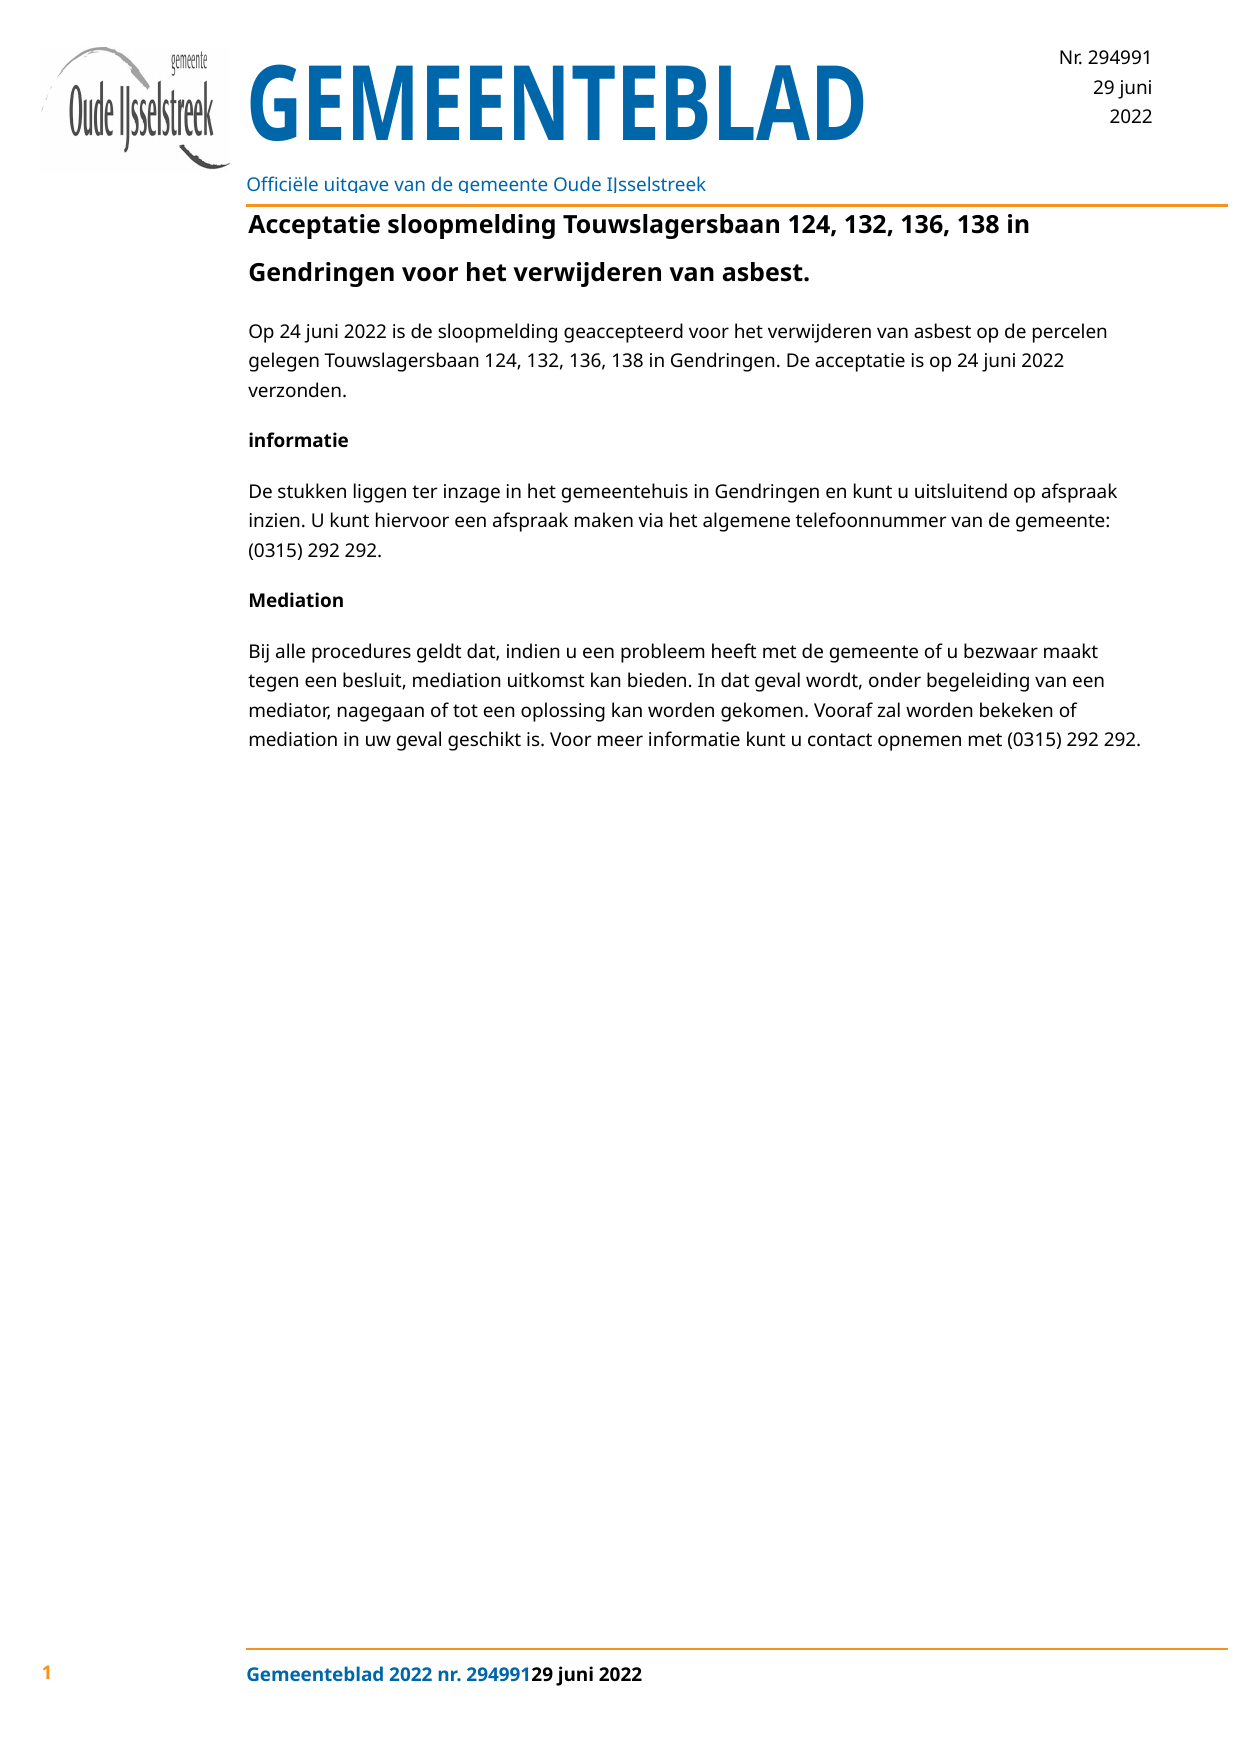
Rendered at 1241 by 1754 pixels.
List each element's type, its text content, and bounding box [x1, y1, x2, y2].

text informatie [248, 427, 1152, 453]
text Bij alle procedures geldt dat, indien u een probleem heeft met de gemeente of u bezwaar maakt tegen een besluit, mediation uitkomst kan bieden. In dat geval wordt, onder begeleiding van een mediator, nagegaan of tot een oplossing kan worden gekomen. Vooraf zal worden bekeken of mediation in uw geval geschikt is. Voor meer informatie kunt u contact opnemen met (0315) 292 292. [248, 638, 1152, 752]
text Op 24 juni 2022 is de sloopmelding geaccepteerd voor het verwijderen van asbest op de percelen gelegen Touwslagersbaan 124, 132, 136, 138 in Gendringen. De acceptatie is op 24 juni 2022 verzonden. [248, 318, 1152, 403]
text Mediation [248, 587, 1152, 613]
text De stukken liggen ter inzage in het gemeentehuis in Gendringen en kunt u uitsluitend op afspraak inzien. U kunt hiervoor een afspraak maken via het algemene telefoonnummer van de gemeente: (0315) 292 292. [248, 478, 1152, 563]
picture [41, 47, 231, 172]
text Acceptatie sloopmelding Touwslagersbaan 124, 132, 136, 138 in Gendringen voor het verwijderen van asbest. [248, 207, 1152, 288]
